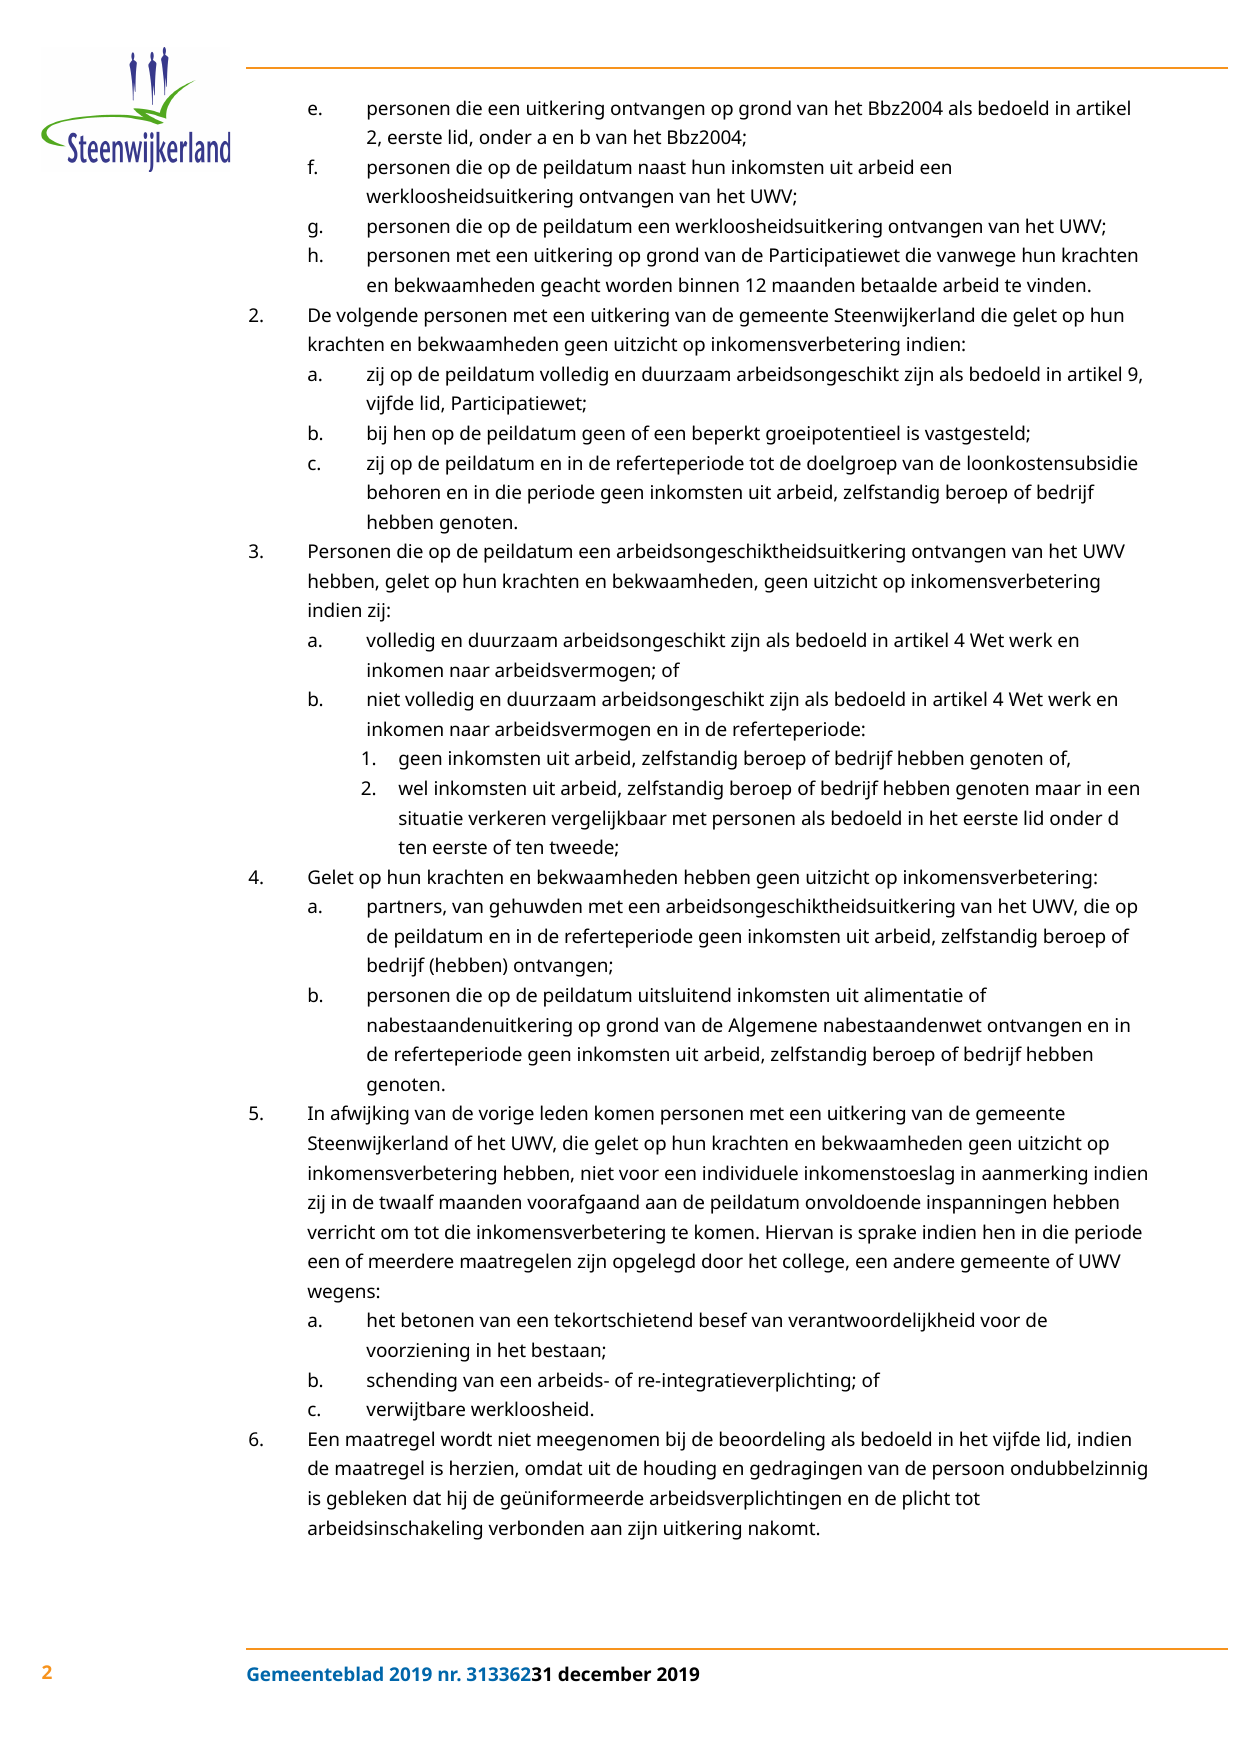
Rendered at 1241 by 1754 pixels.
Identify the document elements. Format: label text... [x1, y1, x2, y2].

list volledig en duurzaam arbeidsongeschikt zijn als bedoeld in artikel 4 Wet werk en inkomen naar arbeidsvermogen; of [307, 627, 1152, 683]
list De volgende personen met een uitkering van de gemeente Steenwijkerland die gelet op hun krachten en bekwaamheden geen uitzicht op inkomensverbetering indien: [248, 302, 1152, 357]
list Gelet op hun krachten en bekwaamheden hebben geen uitzicht op inkomensverbetering: [248, 864, 1152, 890]
list bij hen op de peildatum geen of een beperkt groeipotentieel is vastgesteld; [307, 420, 1152, 446]
list verwijtbare werkloosheid. [307, 1396, 1152, 1422]
list niet volledig en duurzaam arbeidsongeschikt zijn als bedoeld in artikel 4 Wet werk en inkomen naar arbeidsvermogen en in de referteperiode: [307, 686, 1152, 742]
list personen die op de peildatum naast hun inkomsten uit arbeid een werkloosheidsuitkering ontvangen van het UWV; [307, 154, 1152, 209]
list Een maatregel wordt niet meegenomen bij de beoordeling als bedoeld in het vijfde lid, indien de maatregel is herzien, omdat uit de houding en gedragingen van de persoon ondubbelzinnig is gebleken dat hij de geüniformeerde arbeidsverplichtingen en de plicht tot arbeidsinschakeling verbonden aan zijn uitkering nakomt. [248, 1426, 1152, 1541]
list personen met een uitkering op grond van de Participatiewet die vanwege hun krachten en bekwaamheden geacht worden binnen 12 maanden betaalde arbeid te vinden. [307, 243, 1152, 298]
list zij op de peildatum en in de referteperiode tot de doelgroep van de loonkostensubsidie behoren en in die periode geen inkomsten uit arbeid, zelfstandig beroep of bedrijf hebben genoten. [307, 450, 1152, 535]
list partners, van gehuwden met een arbeidsongeschiktheidsuitkering van het UWV, die op de peildatum en in de referteperiode geen inkomsten uit arbeid, zelfstandig beroep of bedrijf (hebben) ontvangen; [307, 893, 1152, 978]
list het betonen van een tekortschietend besef van verantwoordelijkheid voor de voorziening in het bestaan; [307, 1308, 1152, 1363]
list schending van een arbeids- of re-integratieverplichting; of [307, 1367, 1152, 1393]
list personen die op de peildatum een werkloosheidsuitkering ontvangen van het UWV; [307, 213, 1152, 239]
picture [41, 47, 231, 172]
list Personen die op de peildatum een arbeidsongeschiktheidsuitkering ontvangen van het UWV hebben, gelet op hun krachten en bekwaamheden, geen uitzicht op inkomensverbetering indien zij: [248, 538, 1152, 623]
list zij op de peildatum volledig en duurzaam arbeidsongeschikt zijn als bedoeld in artikel 9, vijfde lid, Participatiewet; [307, 361, 1152, 416]
list In afwijking van de vorige leden komen personen met een uitkering van de gemeente Steenwijkerland of het UWV, die gelet op hun krachten en bekwaamheden geen uitzicht op inkomensverbetering hebben, niet voor een individuele inkomenstoeslag in aanmerking indien zij in de twaalf maanden voorafgaand aan de peildatum onvoldoende inspanningen hebben verricht om tot die inkomensverbetering te komen. Hiervan is sprake indien hen in die periode een of meerdere maatregelen zijn opgelegd door het college, een andere gemeente of UWV wegens: [248, 1101, 1152, 1304]
list wel inkomsten uit arbeid, zelfstandig beroep of bedrijf hebben genoten maar in een situatie verkeren vergelijkbaar met personen als bedoeld in het eerste lid onder d ten eerste of ten tweede; [361, 775, 1152, 860]
list personen die een uitkering ontvangen op grond van het Bbz2004 als bedoeld in artikel 2, eerste lid, onder a en b van het Bbz2004; [307, 95, 1152, 150]
list geen inkomsten uit arbeid, zelfstandig beroep of bedrijf hebben genoten of, [361, 746, 1152, 771]
list personen die op de peildatum uitsluitend inkomsten uit alimentatie of nabestaandenuitkering op grond van de Algemene nabestaandenwet ontvangen en in de referteperiode geen inkomsten uit arbeid, zelfstandig beroep of bedrijf hebben genoten. [307, 982, 1152, 1097]
